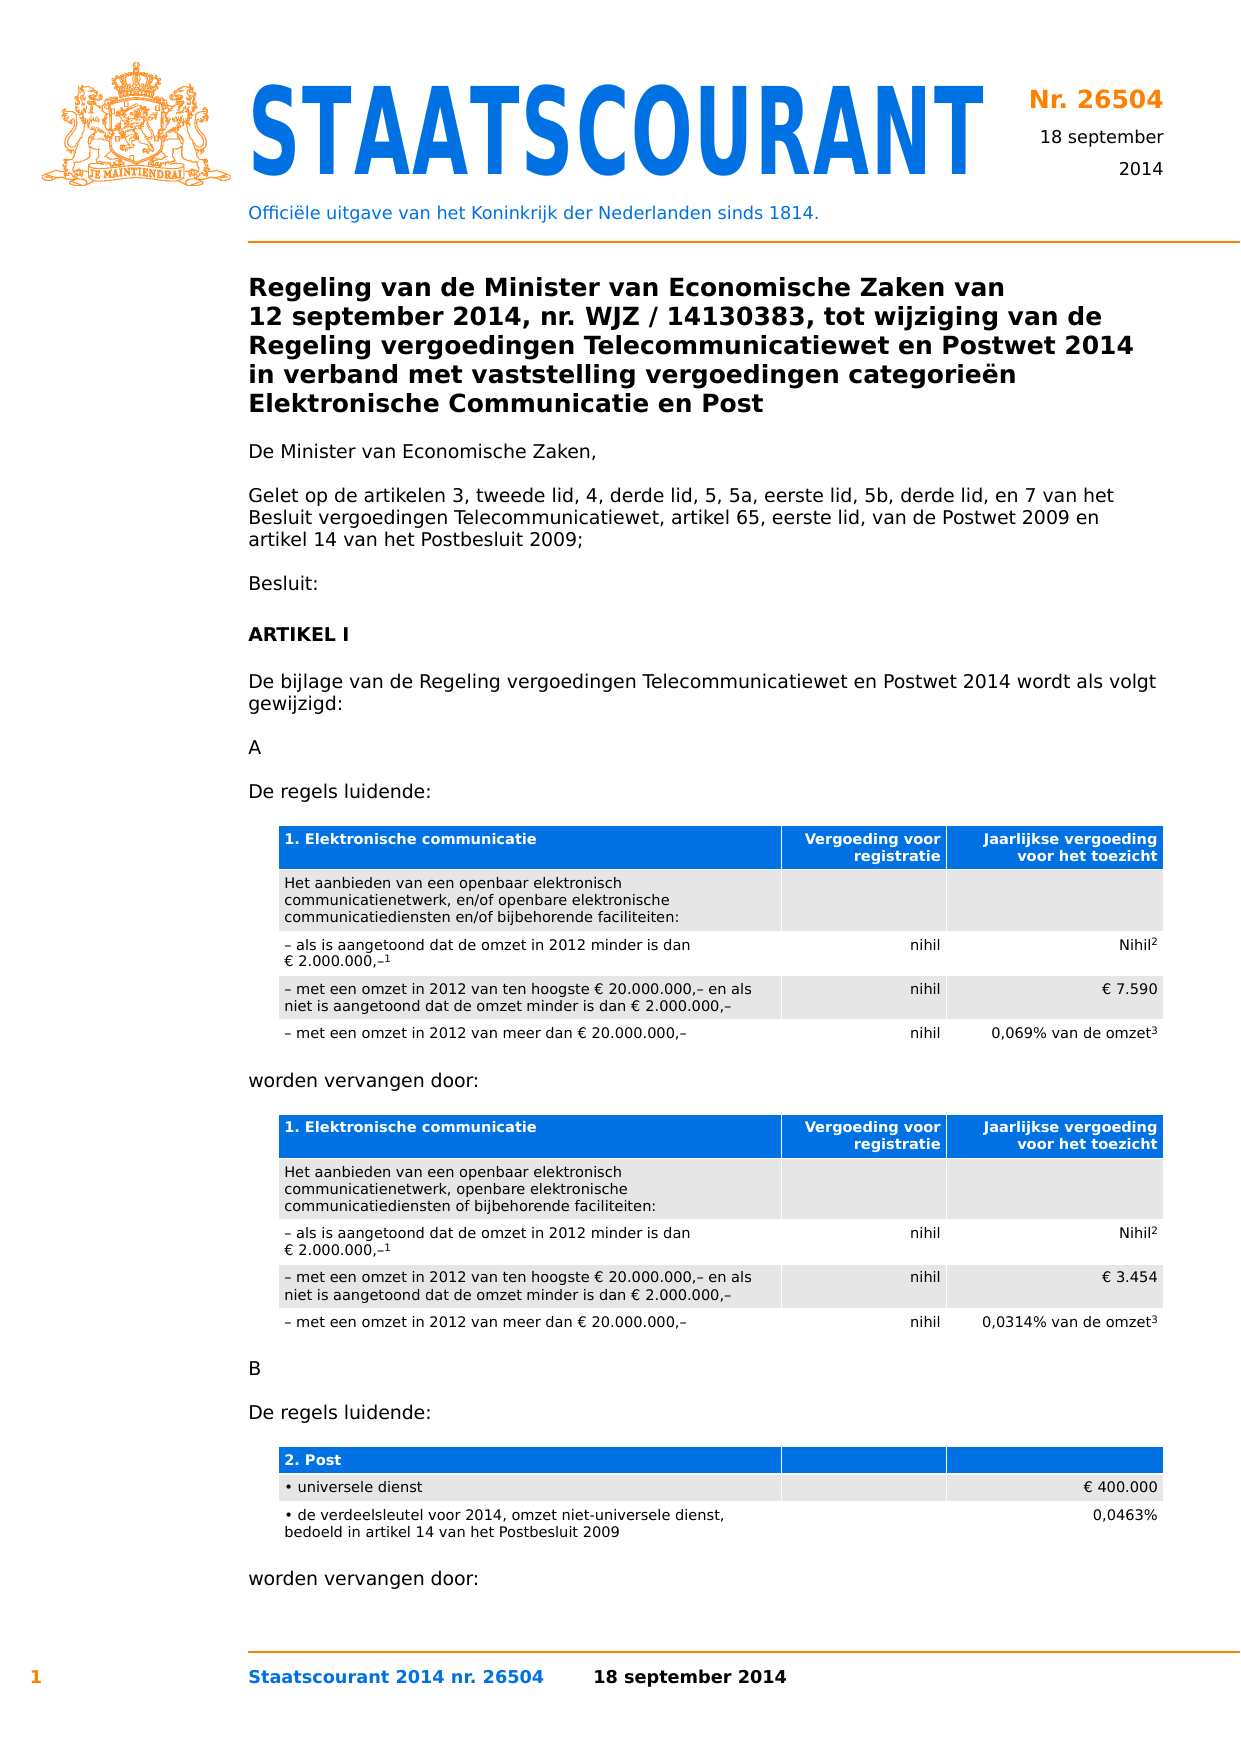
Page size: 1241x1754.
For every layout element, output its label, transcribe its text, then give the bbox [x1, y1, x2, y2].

table_header Jaarlijkse vergoeding voor het toezicht [947, 1115, 1163, 1158]
table_cell – met een omzet in 2012 van ten hoogste € 20.000.000,– en als niet is aangetoond dat de omzet minder is dan € 2.000.000,– [279, 976, 781, 1019]
table_cell nihil [782, 1265, 946, 1308]
table_cell [947, 870, 1163, 931]
text B [248, 1358, 1163, 1380]
table_cell Het aanbieden van een openbaar elektronisch communicatienetwerk, en/of openbare elektronische communicatiediensten en/of bijbehorende faciliteiten: [279, 870, 781, 931]
table_cell [782, 1475, 946, 1501]
table_cell nihil [782, 1309, 946, 1335]
table_cell nihil [782, 932, 946, 975]
table_header 2. Post [279, 1447, 781, 1473]
table_cell 18 september [998, 121, 1240, 153]
table_cell – als is aangetoond dat de omzet in 2012 minder is dan € 2.000.000,–1 [279, 932, 781, 975]
subtitle ARTIKEL I [248, 624, 1163, 646]
picture [41, 62, 231, 186]
table_cell € 7.590 [947, 976, 1163, 1019]
subtitle Regeling van de Minister van Economische Zaken van 12 september 2014, nr. WJZ / 14130383, tot wijziging van de Regeling vergoedingen Telecommunicatiewet en Postwet 2014 in verband met vaststelling vergoedingen categorieën Elektronische Communicatie en Post [248, 273, 1163, 419]
table_cell [947, 1159, 1163, 1219]
table_header STAATSCOURANT [248, 62, 998, 203]
text A [248, 737, 1163, 759]
table_cell • de verdeelsleutel voor 2014, omzet niet-universele dienst, bedoeld in artikel 14 van het Postbesluit 2009 [279, 1502, 781, 1545]
text De regels luidende: [248, 1402, 1163, 1424]
text De regels luidende: [248, 781, 1163, 803]
text Besluit: [248, 572, 1163, 594]
text worden vervangen door: [248, 1070, 1163, 1092]
table_cell • universele dienst [279, 1475, 781, 1501]
text Gelet op de artikelen 3, tweede lid, 4, derde lid, 5, 5a, eerste lid, 5b, derde lid, en 7 van het Besluit vergoedingen Telecommunicatiewet, artikel 65, eerste lid, van de Postwet 2009 en artikel 14 van het Postbesluit 2009; [248, 484, 1163, 551]
table_cell nihil [782, 1020, 946, 1047]
table_cell nihil [782, 976, 946, 1019]
table_cell – met een omzet in 2012 van meer dan € 20.000.000,– [279, 1309, 781, 1335]
table_header 1. Elektronische communicatie [279, 1115, 781, 1158]
table_cell Nihil2 [947, 1220, 1163, 1264]
table_cell [782, 1502, 946, 1545]
table_header [25, 62, 248, 241]
text worden vervangen door: [248, 1568, 1163, 1590]
table_cell € 400.000 [947, 1475, 1163, 1501]
table_cell [782, 870, 946, 931]
table_cell 0,0314% van de omzet3 [947, 1309, 1163, 1335]
table_header [782, 1447, 946, 1473]
table_cell [782, 1159, 946, 1219]
table_header Vergoeding voor registratie [782, 826, 946, 869]
table_cell – met een omzet in 2012 van ten hoogste € 20.000.000,– en als niet is aangetoond dat de omzet minder is dan € 2.000.000,– [279, 1265, 781, 1308]
table_cell Officiële uitgave van het Koninkrijk der Nederlanden sinds 1814. [248, 203, 1240, 241]
table_cell 0,069% van de omzet3 [947, 1020, 1163, 1047]
table_header [947, 1447, 1163, 1473]
table_cell 0,0463% [947, 1502, 1163, 1545]
text De bijlage van de Regeling vergoedingen Telecommunicatiewet en Postwet 2014 wordt als volgt gewijzigd: [248, 671, 1163, 715]
table_cell 2014 [998, 153, 1240, 203]
table_cell Nihil2 [947, 932, 1163, 975]
text De Minister van Economische Zaken, [248, 441, 1163, 463]
table_header Vergoeding voor registratie [782, 1115, 946, 1158]
table_header Jaarlijkse vergoeding voor het toezicht [947, 826, 1163, 869]
table_cell Het aanbieden van een openbaar elektronisch communicatienetwerk, openbare elektronische communicatiediensten of bijbehorende faciliteiten: [279, 1159, 781, 1219]
table_cell nihil [782, 1220, 946, 1264]
table_cell – met een omzet in 2012 van meer dan € 20.000.000,– [279, 1020, 781, 1047]
table_cell – als is aangetoond dat de omzet in 2012 minder is dan € 2.000.000,–1 [279, 1220, 781, 1264]
table_header 1. Elektronische communicatie [279, 826, 781, 869]
table_header Nr. 26504 [998, 62, 1240, 121]
table_cell € 3.454 [947, 1265, 1163, 1308]
